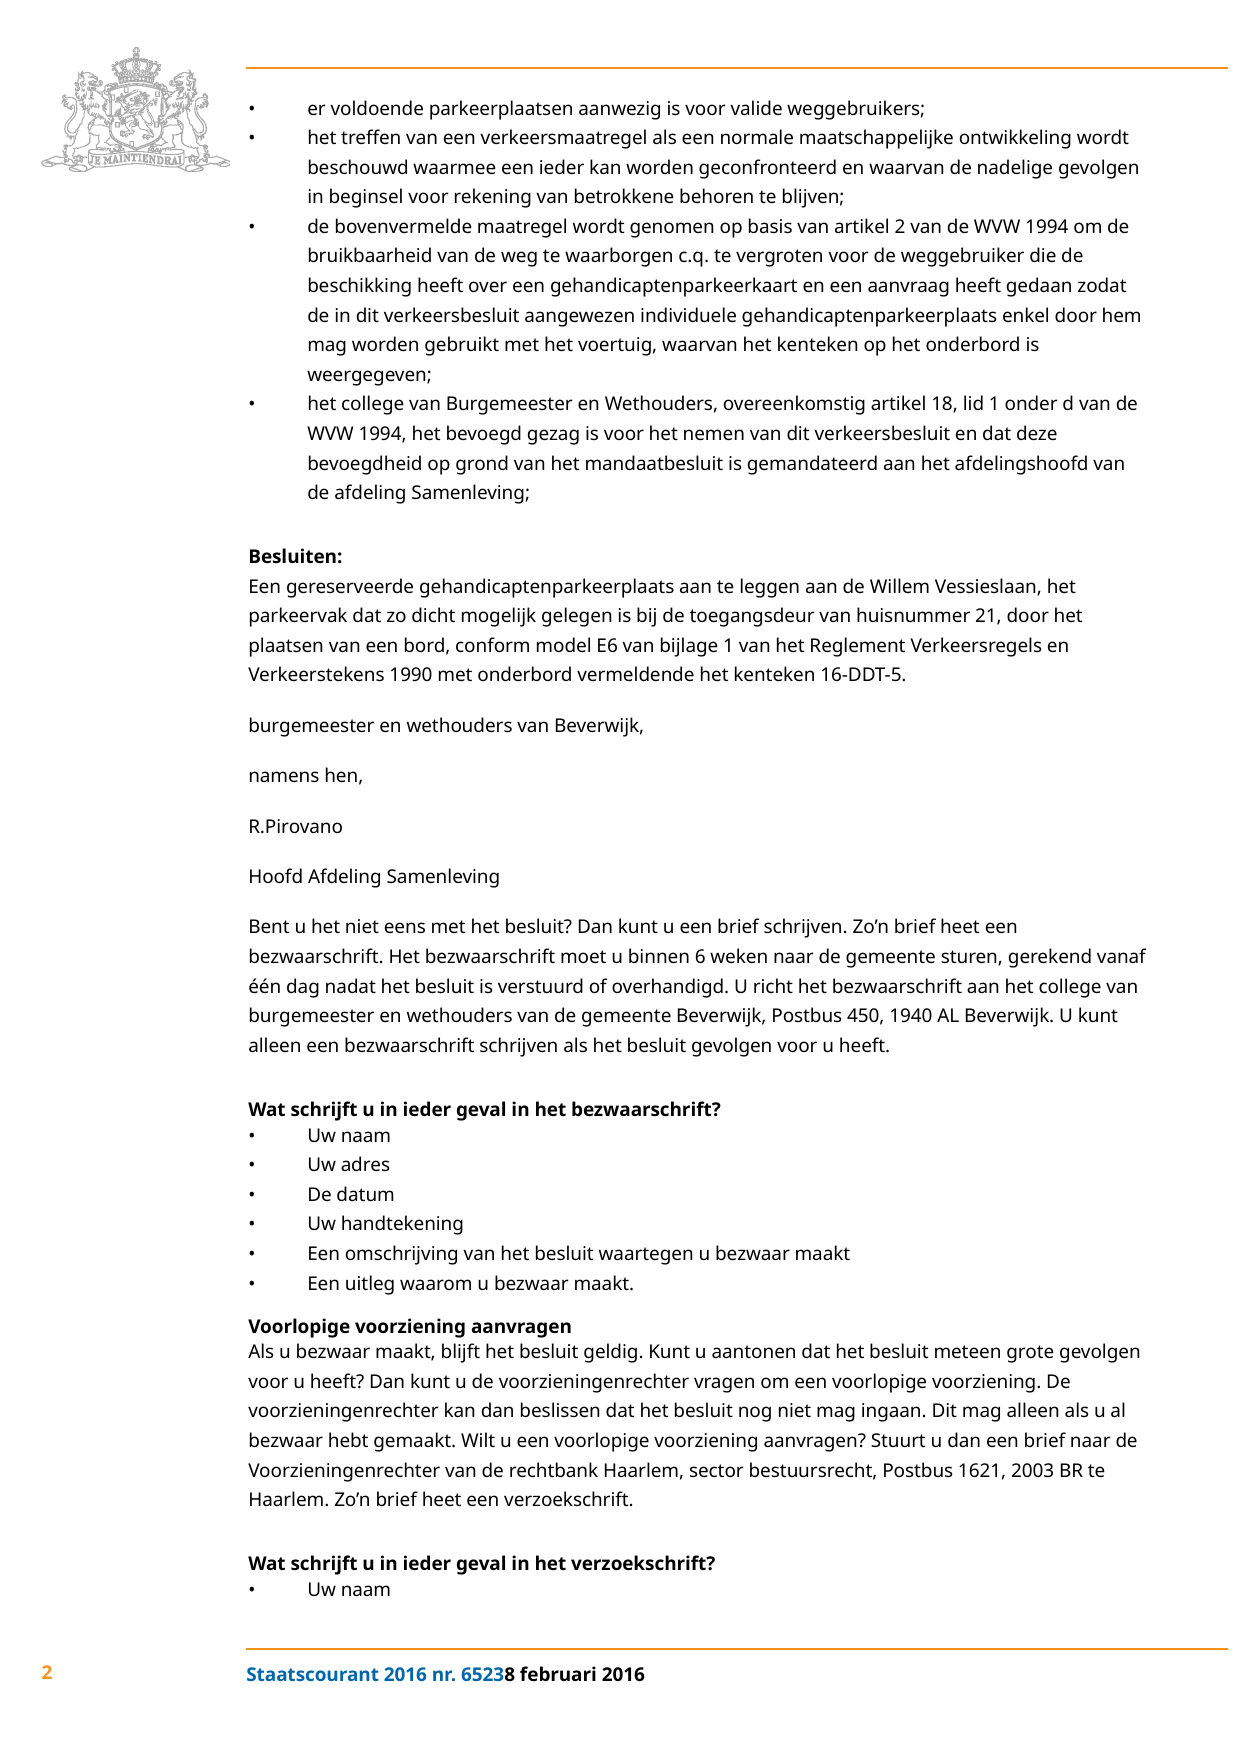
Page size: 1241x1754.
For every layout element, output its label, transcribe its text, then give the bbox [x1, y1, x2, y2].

text Een gereserveerde gehandicaptenparkeerplaats aan te leggen aan de Willem Vessieslaan, het parkeervak dat zo dicht mogelijk gelegen is bij de toegangsdeur van huisnummer 21, door het plaatsen van een bord, conform model E6 van bijlage 1 van het Reglement Verkeersregels en Verkeerstekens 1990 met onderbord vermeldende het kenteken 16-DDT-5. [248, 573, 1152, 687]
list Uw naam [248, 1576, 1152, 1602]
text Wat schrijft u in ieder geval in het verzoekschrift? [248, 1550, 1152, 1576]
list de bovenvermelde maatregel wordt genomen op basis van artikel 2 van de WVW 1994 om de bruikbaarheid van de weg te waarborgen c.q. te vergroten voor de weggebruiker die de beschikking heeft over een gehandicaptenparkeerkaart en een aanvraag heeft gedaan zodat de in dit verkeersbesluit aangewezen individuele gehandicaptenparkeerplaats enkel door hem mag worden gebruikt met het voertuig, waarvan het kenteken op het onderbord is weergegeven; [248, 213, 1152, 387]
text R.Pirovano [248, 813, 1152, 839]
list er voldoende parkeerplaatsen aanwezig is voor valide weggebruikers; [248, 95, 1152, 121]
list De datum [248, 1181, 1152, 1207]
text Voorlopige voorziening aanvragen [248, 1313, 1152, 1338]
text Wat schrijft u in ieder geval in het bezwaarschrift? [248, 1096, 1152, 1122]
list Uw handtekening [248, 1211, 1152, 1236]
text Hoofd Afdeling Samenleving [248, 863, 1152, 889]
list Uw naam [248, 1122, 1152, 1147]
picture [41, 47, 231, 172]
text Als u bezwaar maakt, blijft het besluit geldig. Kunt u aantonen dat het besluit meteen grote gevolgen voor u heeft? Dan kunt u de voorzieningenrechter vragen om een voorlopige voorziening. De voorzieningenrechter kan dan beslissen dat het besluit nog niet mag ingaan. Dit mag alleen als u al bezwaar hebt gemaakt. Wilt u een voorlopige voorziening aanvragen? Stuurt u dan een brief naar de Voorzieningenrechter van de rechtbank Haarlem, sector bestuursrecht, Postbus 1621, 2003 BR te Haarlem. Zo’n brief heet een verzoekschrift. [248, 1338, 1152, 1512]
text Bent u het niet eens met het besluit? Dan kunt u een brief schrijven. Zo’n brief heet een bezwaarschrift. Het bezwaarschrift moet u binnen 6 weken naar de gemeente sturen, gerekend vanaf één dag nadat het besluit is verstuurd of overhandigd. U richt het bezwaarschrift aan het college van burgemeester en wethouders van de gemeente Beverwijk, Postbus 450, 1940 AL Beverwijk. U kunt alleen een bezwaarschrift schrijven als het besluit gevolgen voor u heeft. [248, 914, 1152, 1058]
list het treffen van een verkeersmaatregel als een normale maatschappelijke ontwikkeling wordt beschouwd waarmee een ieder kan worden geconfronteerd en waarvan de nadelige gevolgen in beginsel voor rekening van betrokkene behoren te blijven; [248, 124, 1152, 209]
list het college van Burgemeester en Wethouders, overeenkomstig artikel 18, lid 1 onder d van de WVW 1994, het bevoegd gezag is voor het nemen van dit verkeersbesluit en dat deze bevoegdheid op grond van het mandaatbesluit is gemandateerd aan het afdelingshoofd van de afdeling Samenleving; [248, 391, 1152, 505]
list Een omschrijving van het besluit waartegen u bezwaar maakt [248, 1240, 1152, 1266]
list Een uitleg waarom u bezwaar maakt. [248, 1270, 1152, 1295]
list Uw adres [248, 1151, 1152, 1177]
text burgemeester en wethouders van Beverwijk, [248, 712, 1152, 738]
text namens hen, [248, 762, 1152, 788]
text Besluiten: [248, 543, 1152, 569]
